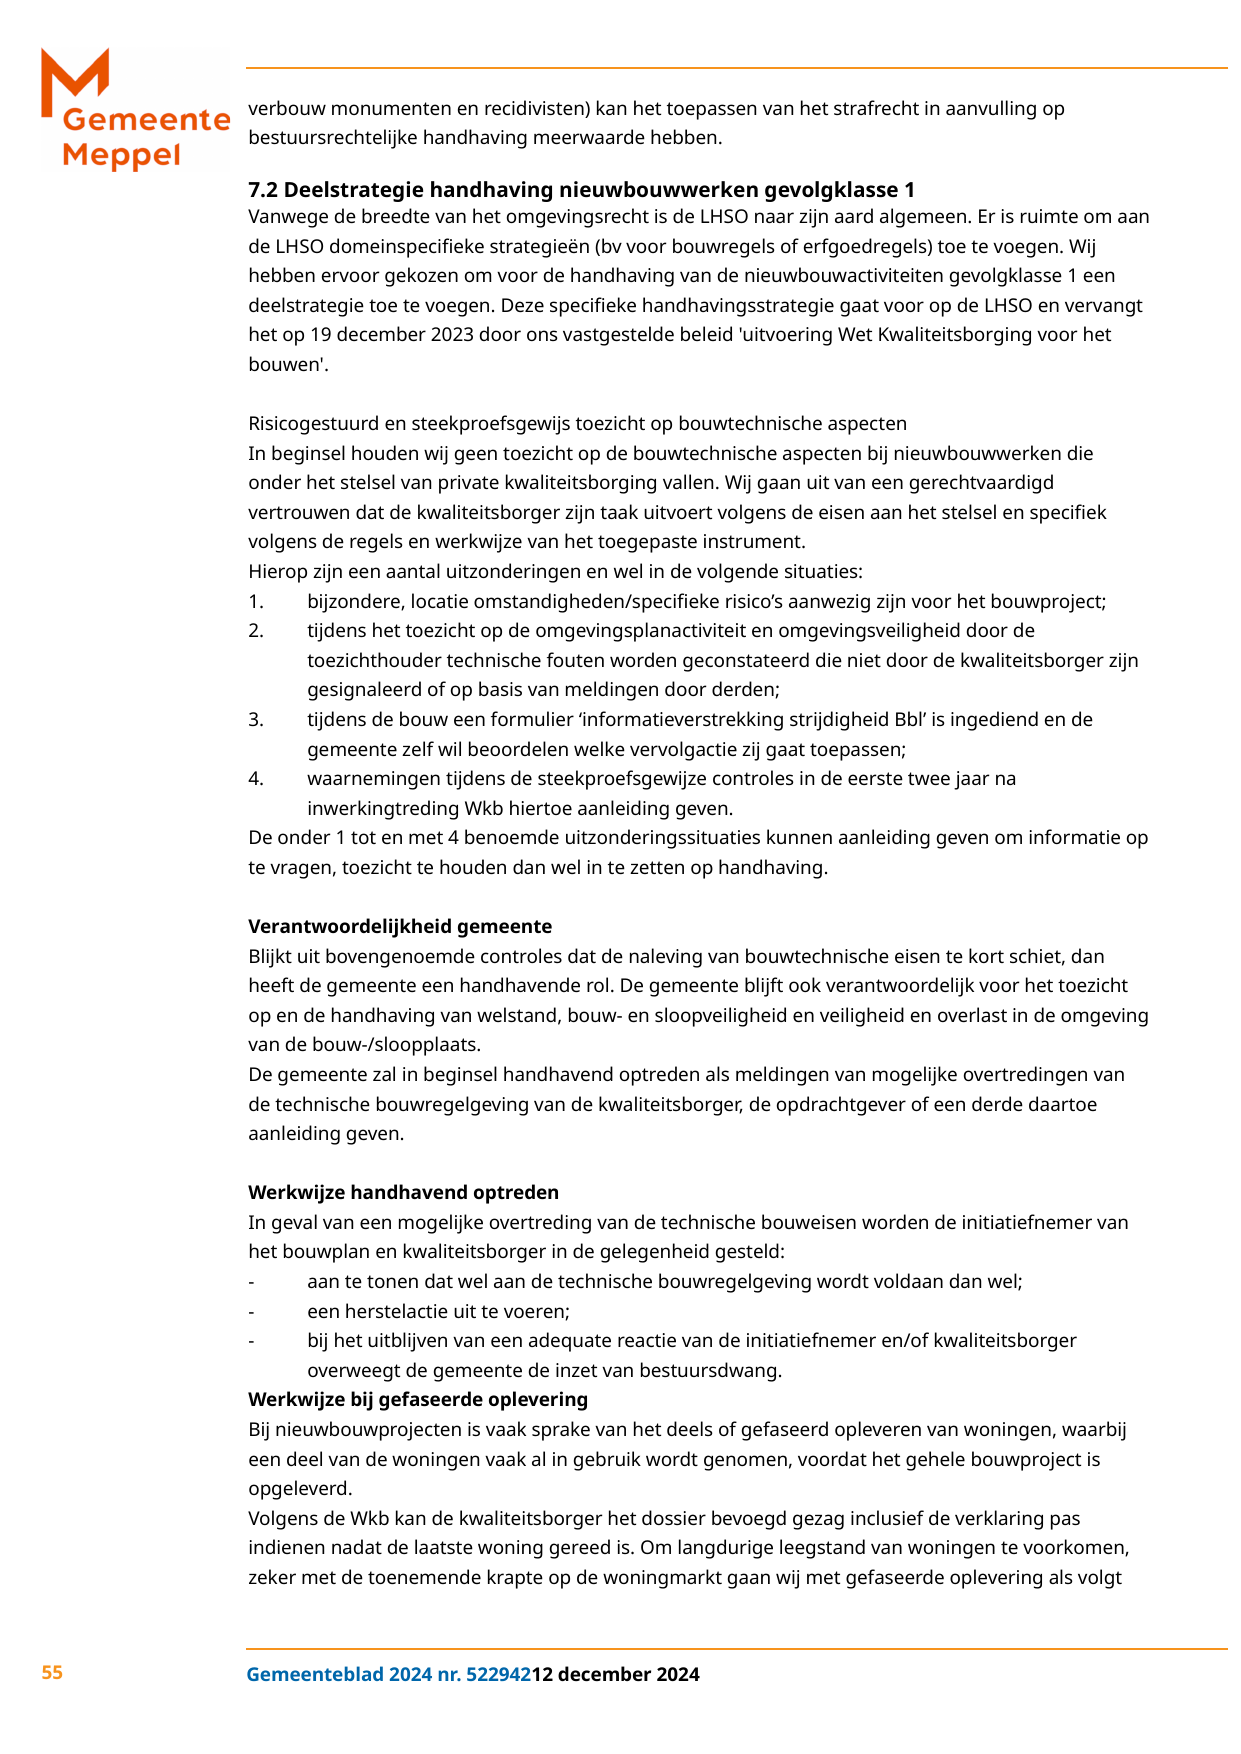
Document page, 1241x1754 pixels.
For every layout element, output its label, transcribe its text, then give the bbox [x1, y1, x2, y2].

text In geval van een mogelijke overtreding van de technische bouweisen worden de initiatiefnemer van het bouwplan en kwaliteitsborger in de gelegenheid gesteld: [248, 1209, 1152, 1264]
list aan te tonen dat wel aan de technische bouwregelgeving wordt voldaan dan wel; [248, 1268, 1152, 1294]
picture [41, 47, 231, 172]
list een herstelactie uit te voeren; [248, 1298, 1152, 1323]
list tijdens de bouw een formulier ‘informatieverstrekking strijdigheid Bbl’ is ingediend en de gemeente zelf wil beoordelen welke vervolgactie zij gaat toepassen; [248, 706, 1152, 761]
text Werkwijze handhavend optreden [248, 1179, 1152, 1205]
text Vanwege de breedte van het omgevingsrecht is de LHSO naar zijn aard algemeen. Er is ruimte om aan de LHSO domeinspecifieke strategieën (bv voor bouwregels of erfgoedregels) toe te voegen. Wij hebben ervoor gekozen om voor de handhaving van de nieuwbouwactiviteiten gevolgklasse 1 een deelstrategie toe te voegen. Deze specifieke handhavingsstrategie gaat voor op de LHSO en vervangt het op 19 december 2023 door ons vastgestelde beleid 'uitvoering Wet Kwaliteitsborging voor het bouwen'. [248, 203, 1152, 377]
text Werkwijze bij gefaseerde oplevering [248, 1387, 1152, 1412]
text Risicogestuurd en steekproefsgewijs toezicht op bouwtechnische aspecten [248, 410, 1152, 436]
text verbouw monumenten en recidivisten) kan het toepassen van het strafrecht in aanvulling op bestuursrechtelijke handhaving meerwaarde hebben. [248, 95, 1152, 150]
list waarnemingen tijdens de steekproefsgewijze controles in de eerste twee jaar na inwerkingtreding Wkb hiertoe aanleiding geven. [248, 765, 1152, 821]
text Blijkt uit bovengenoemde controles dat de naleving van bouwtechnische eisen te kort schiet, dan heeft de gemeente een handhavende rol. De gemeente blijft ook verantwoordelijk voor het toezicht op en de handhaving van welstand, bouw- en sloopveiligheid en veiligheid en overlast in de omgeving van de bouw-/sloopplaats. [248, 943, 1152, 1057]
text In beginsel houden wij geen toezicht op de bouwtechnische aspecten bij nieuwbouwwerken die onder het stelsel van private kwaliteitsborging vallen. Wij gaan uit van een gerechtvaardigd vertrouwen dat de kwaliteitsborger zijn taak uitvoert volgens de eisen aan het stelsel en specifiek volgens de regels en werkwijze van het toegepaste instrument. [248, 440, 1152, 554]
list bij het uitblijven van een adequate reactie van de initiatiefnemer en/of kwaliteitsborger overweegt de gemeente de inzet van bestuursdwang. [248, 1327, 1152, 1383]
text 7.2 Deelstrategie handhaving nieuwbouwwerken gevolgklasse 1 [248, 175, 1152, 203]
text Bij nieuwbouwprojecten is vaak sprake van het deels of gefaseerd opleveren van woningen, waarbij een deel van de woningen vaak al in gebruik wordt genomen, voordat het gehele bouwproject is opgeleverd. [248, 1416, 1152, 1501]
text Hierop zijn een aantal uitzonderingen en wel in de volgende situaties: [248, 558, 1152, 584]
text De onder 1 tot en met 4 benoemde uitzonderingssituaties kunnen aanleiding geven om informatie op te vragen, toezicht te houden dan wel in te zetten op handhaving. [248, 824, 1152, 880]
text Volgens de Wkb kan de kwaliteitsborger het dossier bevoegd gezag inclusief de verklaring pas indienen nadat de laatste woning gereed is. Om langdurige leegstand van woningen te voorkomen, zeker met de toenemende krapte op de woningmarkt gaan wij met gefaseerde oplevering als volgt [248, 1505, 1152, 1590]
list bijzondere, locatie omstandigheden/specifieke risico’s aanwezig zijn voor het bouwproject; [248, 588, 1152, 613]
text De gemeente zal in beginsel handhavend optreden als meldingen van mogelijke overtredingen van de technische bouwregelgeving van de kwaliteitsborger, de opdrachtgever of een derde daartoe aanleiding geven. [248, 1061, 1152, 1146]
list tijdens het toezicht op de omgevingsplanactiviteit en omgevingsveiligheid door de toezichthouder technische fouten worden geconstateerd die niet door de kwaliteitsborger zijn gesignaleerd of op basis van meldingen door derden; [248, 617, 1152, 702]
text Verantwoordelijkheid gemeente [248, 913, 1152, 939]
